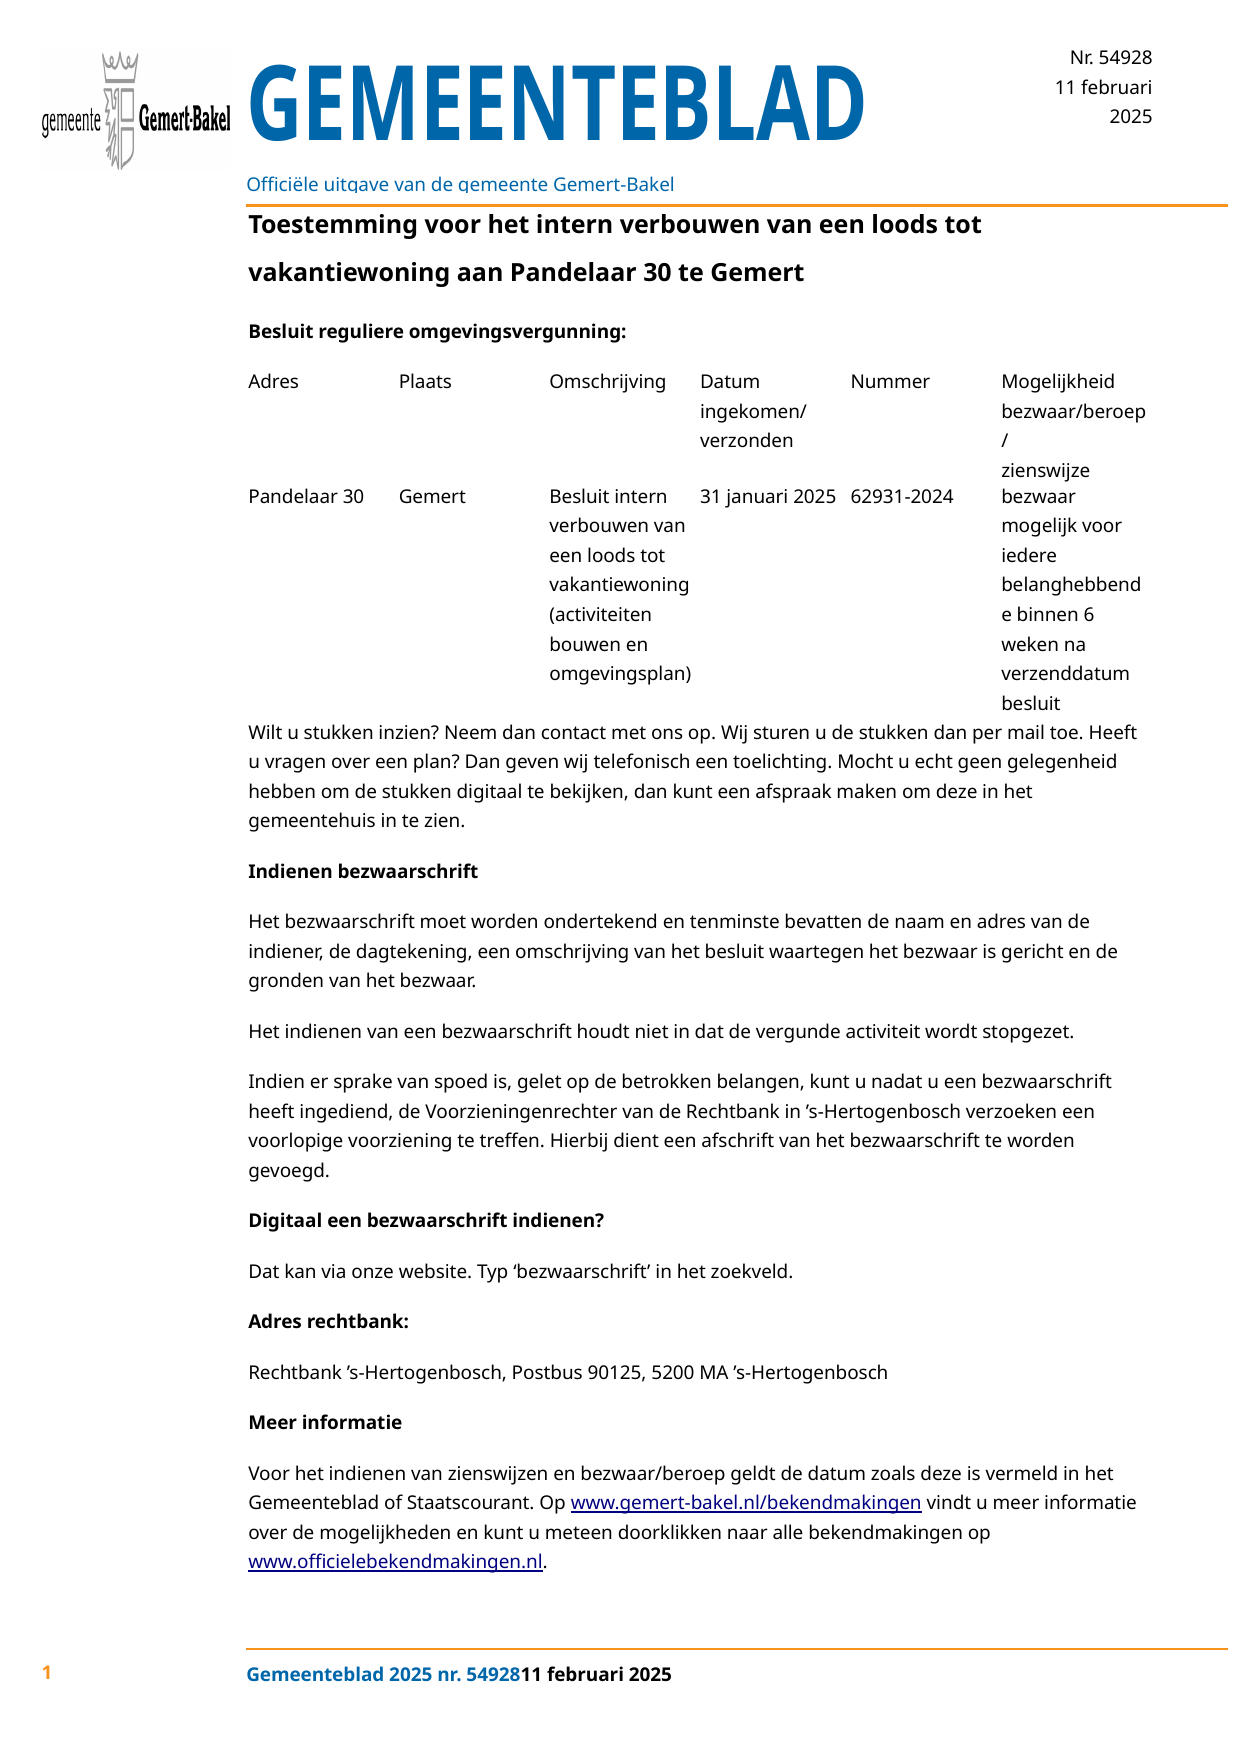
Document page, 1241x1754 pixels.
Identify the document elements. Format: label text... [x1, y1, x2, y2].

text Rechtbank ’s-Hertogenbosch, Postbus 90125, 5200 MA ’s-Hertogenbosch [248, 1359, 1152, 1385]
text Besluit reguliere omgevingsvergunning: [248, 318, 1152, 344]
table_cell 31 januari 2025 [700, 483, 850, 716]
text Het bezwaarschrift moet worden ondertekend en tenminste bevatten de naam en adres van de indiener, de dagtekening, een omschrijving van het besluit waartegen het bezwaar is gericht en de gronden van het bezwaar. [248, 908, 1152, 993]
text Toestemming voor het intern verbouwen van een loods tot vakantiewoning aan Pandelaar 30 te Gemert [248, 207, 1152, 288]
table_cell Gemert [399, 483, 549, 716]
text Indienen bezwaarschrift [248, 858, 1152, 884]
text Voor het indienen van zienswijzen en bezwaar/beroep geldt de datum zoals deze is vermeld in het Gemeenteblad of Staatscourant. Op www.gemert-bakel.nl/bekendmakingen vindt u meer informatie over de mogelijkheden en kunt u meteen doorklikken naar alle bekendmakingen op www.officielebekendmakingen.nl. [248, 1460, 1152, 1574]
table_header Nummer [850, 369, 1001, 483]
text Digitaal een bezwaarschrift indienen? [248, 1208, 1152, 1233]
table_cell Pandelaar 30 [248, 483, 398, 716]
text Adres rechtbank: [248, 1308, 1152, 1334]
table_cell bezwaar mogelijk voor iedere belanghebbende binnen 6 weken na verzenddatum besluit [1001, 483, 1152, 716]
text Meer informatie [248, 1409, 1152, 1435]
picture [41, 47, 231, 172]
table_cell Besluit intern verbouwen van een loods tot vakantiewoning (activiteiten bouwen en omgevingsplan) [549, 483, 700, 716]
text Indien er sprake van spoed is, gelet op de betrokken belangen, kunt u nadat u een bezwaarschrift heeft ingediend, de Voorzieningenrechter van de Rechtbank in ’s-Hertogenbosch verzoeken een voorlopige voorziening te treffen. Hierbij dient een afschrift van het bezwaarschrift te worden gevoegd. [248, 1068, 1152, 1183]
text Wilt u stukken inzien? Neem dan contact met ons op. Wij sturen u de stukken dan per mail toe. Heeft u vragen over een plan? Dan geven wij telefonisch een toelichting. Mocht u echt geen gelegenheid hebben om de stukken digitaal te bekijken, dan kunt een afspraak maken om deze in het gemeentehuis in te zien. [248, 719, 1152, 833]
table_header Plaats [399, 369, 549, 483]
table_cell 62931-2024 [850, 483, 1001, 716]
table_header Datum ingekomen/ verzonden [700, 369, 850, 483]
text Dat kan via onze website. Typ ‘bezwaarschrift’ in het zoekveld. [248, 1258, 1152, 1284]
table_header Mogelijkheid bezwaar/beroep/ zienswijze [1001, 369, 1152, 483]
table_header Omschrijving [549, 369, 700, 483]
table_header Adres [248, 369, 398, 483]
text Het indienen van een bezwaarschrift houdt niet in dat de vergunde activiteit wordt stopgezet. [248, 1018, 1152, 1044]
